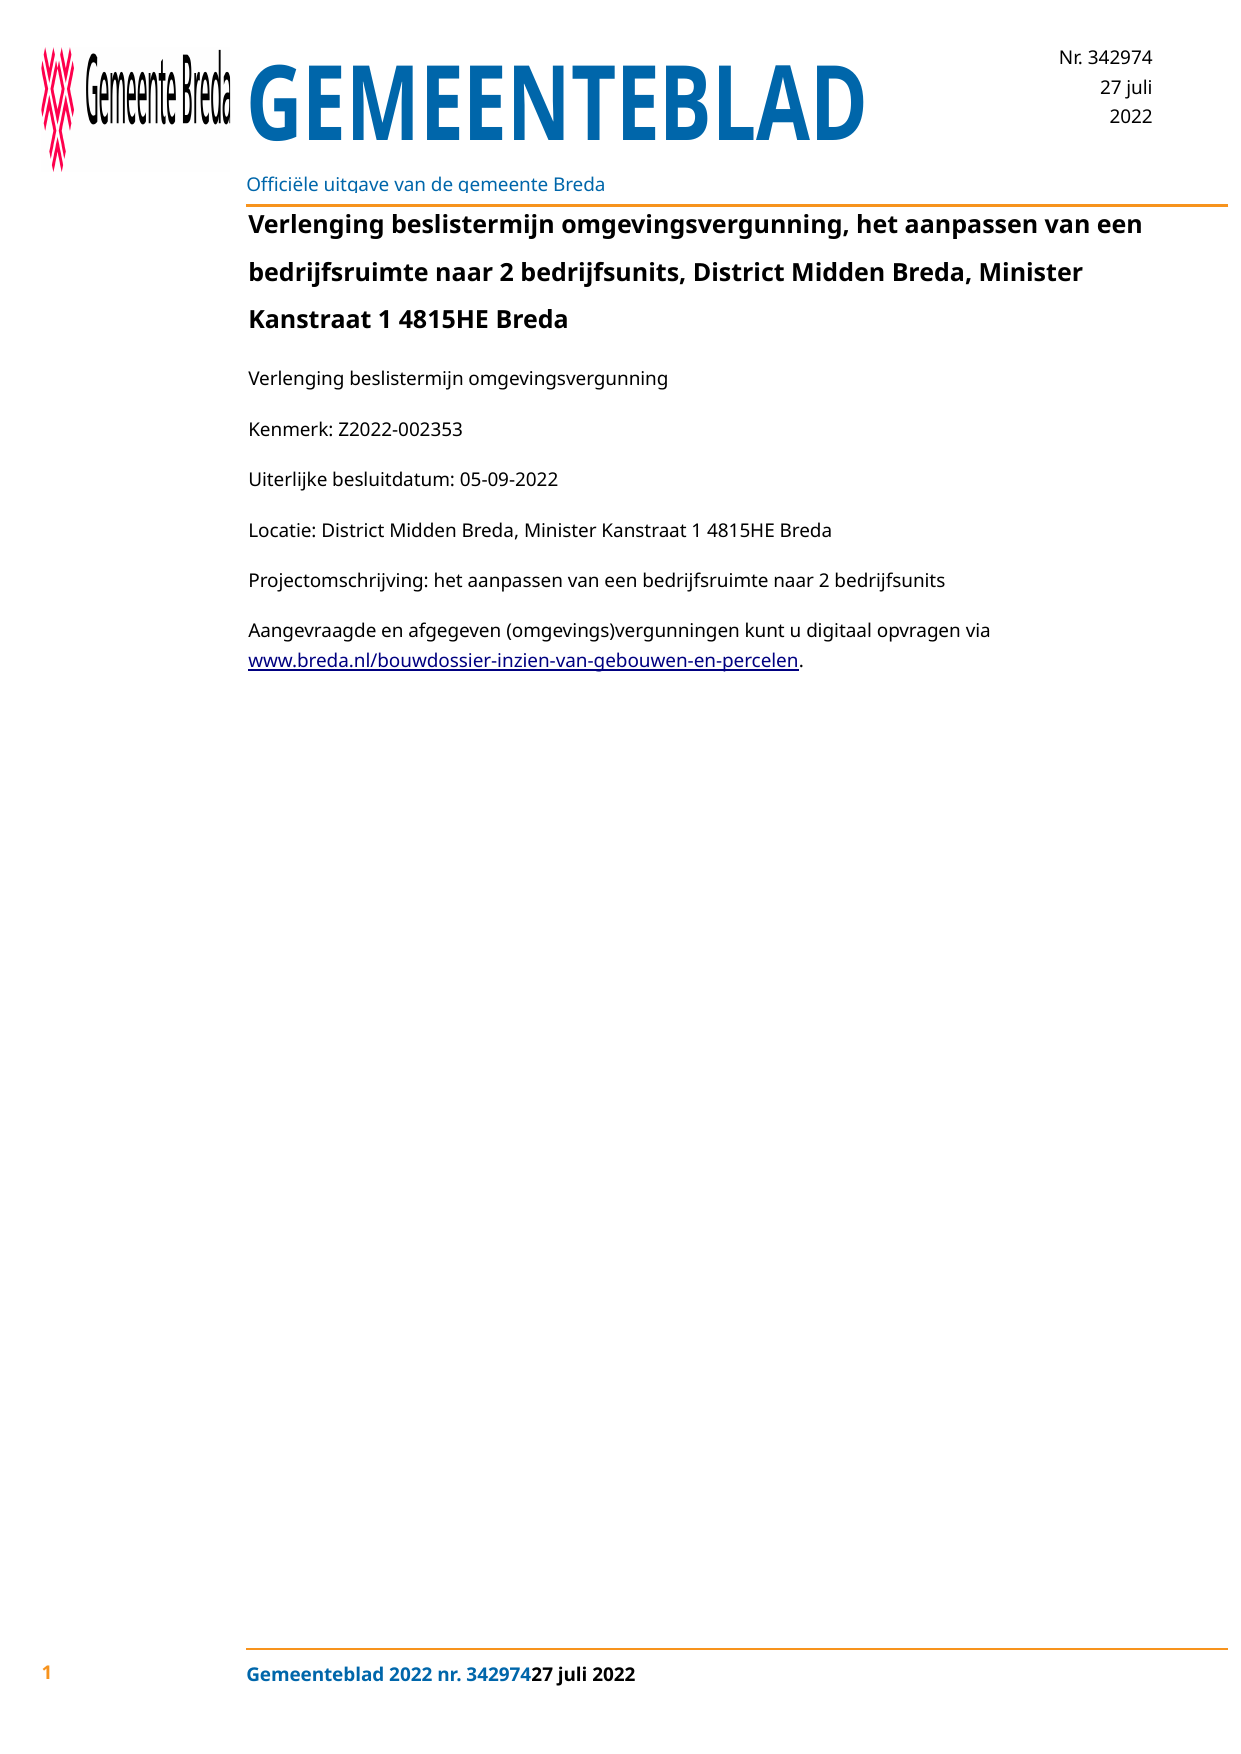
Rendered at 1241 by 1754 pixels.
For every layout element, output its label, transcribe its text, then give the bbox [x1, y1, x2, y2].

text Uiterlijke besluitdatum: 05-09-2022 [248, 466, 1152, 492]
text Verlenging beslistermijn omgevingsvergunning [248, 366, 1152, 391]
text Locatie: District Midden Breda, Minister Kanstraat 1 4815HE Breda [248, 517, 1152, 542]
text Verlenging beslistermijn omgevingsvergunning, het aanpassen van een bedrijfsruimte naar 2 bedrijfsunits, District Midden Breda, Minister Kanstraat 1 4815HE Breda [248, 207, 1152, 336]
text Projectomschrijving: het aanpassen van een bedrijfsruimte naar 2 bedrijfsunits [248, 567, 1152, 593]
picture [41, 47, 231, 172]
text Aangevraagde en afgegeven (omgevings)vergunningen kunt u digitaal opvragen via www.breda.nl/bouwdossier-inzien-van-gebouwen-en-percelen. [248, 618, 1152, 673]
text Kenmerk: Z2022-002353 [248, 416, 1152, 442]
